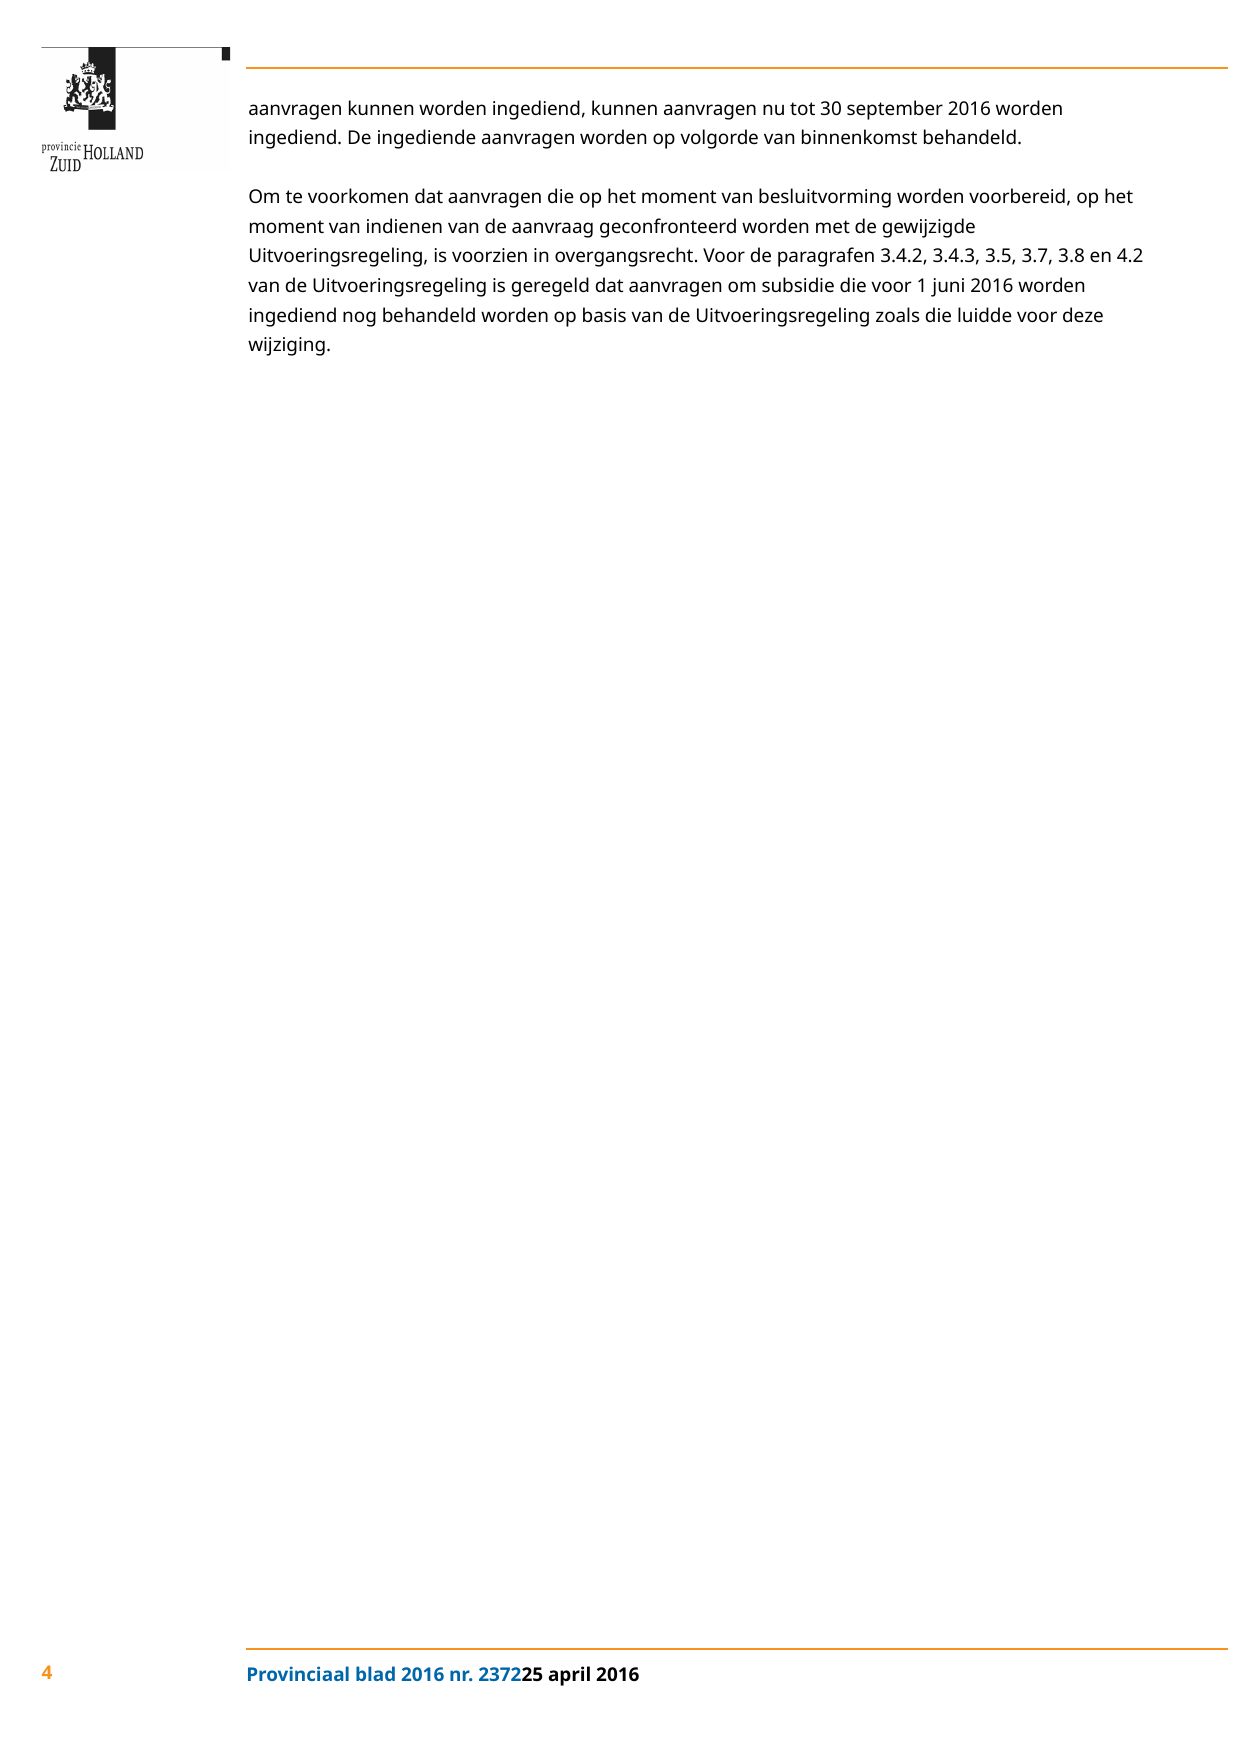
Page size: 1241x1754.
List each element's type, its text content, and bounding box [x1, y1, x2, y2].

text Om te voorkomen dat aanvragen die op het moment van besluitvorming worden voorbereid, op het moment van indienen van de aanvraag geconfronteerd worden met de gewijzigde Uitvoeringsregeling, is voorzien in overgangsrecht. Voor de paragrafen 3.4.2, 3.4.3, 3.5, 3.7, 3.8 en 4.2 van de Uitvoeringsregeling is geregeld dat aanvragen om subsidie die voor 1 juni 2016 worden ingediend nog behandeld worden op basis van de Uitvoeringsregeling zoals die luidde voor deze wijziging. [248, 183, 1152, 357]
picture [41, 47, 231, 172]
text aanvragen kunnen worden ingediend, kunnen aanvragen nu tot 30 september 2016 worden ingediend. De ingediende aanvragen worden op volgorde van binnenkomst behandeld. [248, 95, 1152, 150]
